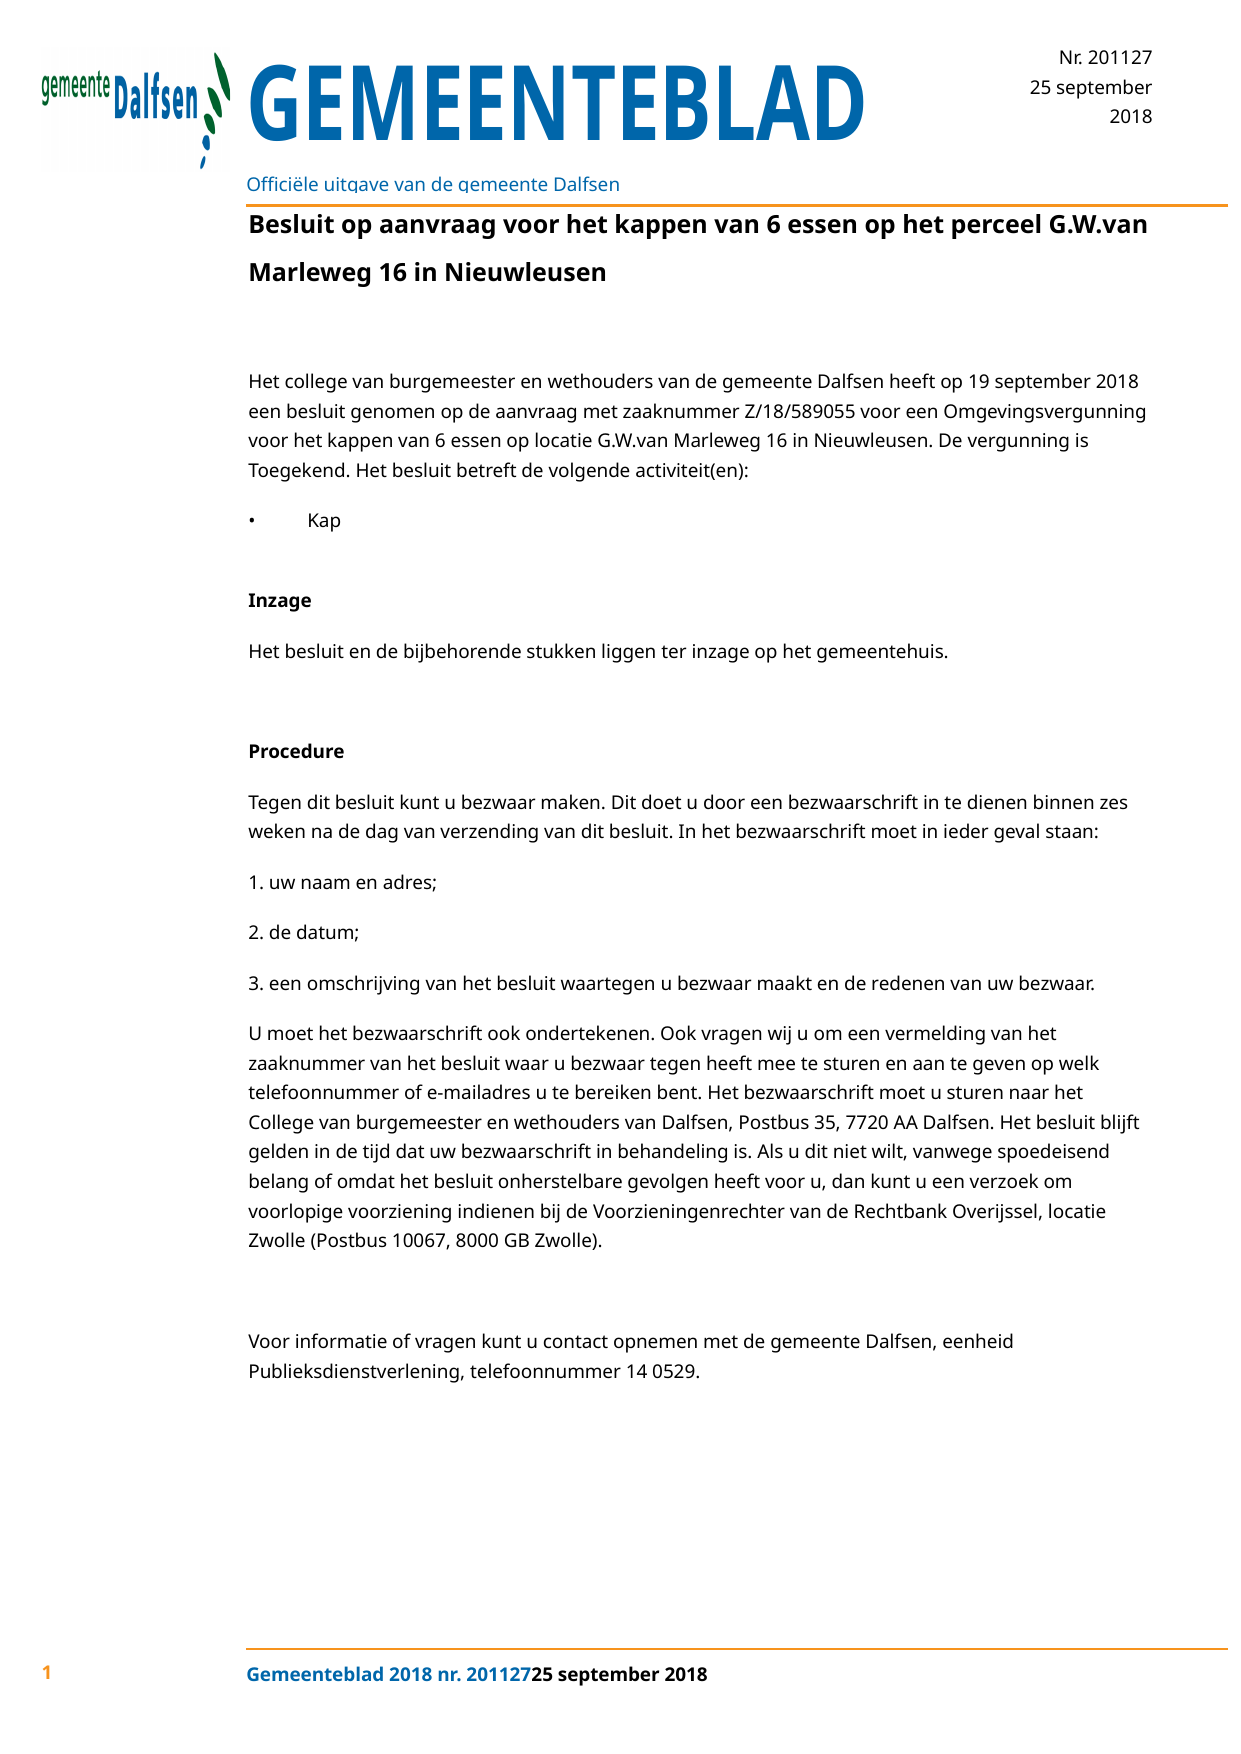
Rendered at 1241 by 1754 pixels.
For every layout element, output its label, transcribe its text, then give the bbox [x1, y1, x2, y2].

text U moet het bezwaarschrift ook ondertekenen. Ook vragen wij u om een vermelding van het zaaknummer van het besluit waar u bezwaar tegen heeft mee te sturen en aan te geven op welk telefoonnummer of e-mailadres u te bereiken bent. Het bezwaarschrift moet u sturen naar het College van burgemeester en wethouders van Dalfsen, Postbus 35, 7720 AA Dalfsen. Het besluit blijft gelden in de tijd dat uw bezwaarschrift in behandeling is. Als u dit niet wilt, vanwege spoedeisend belang of omdat het besluit onherstelbare gevolgen heeft voor u, dan kunt u een verzoek om voorlopige voorziening indienen bij de Voorzieningenrechter van de Rechtbank Overijssel, locatie Zwolle (Postbus 10067, 8000 GB Zwolle). [248, 1020, 1152, 1253]
text Procedure [248, 739, 1152, 764]
text 3. een omschrijving van het besluit waartegen u bezwaar maakt en de redenen van uw bezwaar. [248, 970, 1152, 996]
list Kap [248, 507, 1152, 533]
text Het college van burgemeester en wethouders van de gemeente Dalfsen heeft op 19 september 2018 een besluit genomen op de aanvraag met zaaknummer Z/18/589055 voor een Omgevingsvergunning voor het kappen van 6 essen op locatie G.W.van Marleweg 16 in Nieuwleusen. De vergunning is Toegekend. Het besluit betreft de volgende activiteit(en): [248, 368, 1152, 483]
picture [41, 47, 231, 172]
text 1. uw naam en adres; [248, 869, 1152, 895]
text Het besluit en de bijbehorende stukken liggen ter inzage op het gemeentehuis. [248, 638, 1152, 664]
text 2. de datum; [248, 919, 1152, 945]
text Inzage [248, 587, 1152, 613]
text Besluit op aanvraag voor het kappen van 6 essen op het perceel G.W.van Marleweg 16 in Nieuwleusen [248, 207, 1152, 288]
text Voor informatie of vragen kunt u contact opnemen met de gemeente Dalfsen, eenheid Publieksdienstverlening, telefoonnummer 14 0529. [248, 1328, 1152, 1384]
text Tegen dit besluit kunt u bezwaar maken. Dit doet u door een bezwaarschrift in te dienen binnen zes weken na de dag van verzending van dit besluit. In het bezwaarschrift moet in ieder geval staan: [248, 789, 1152, 844]
